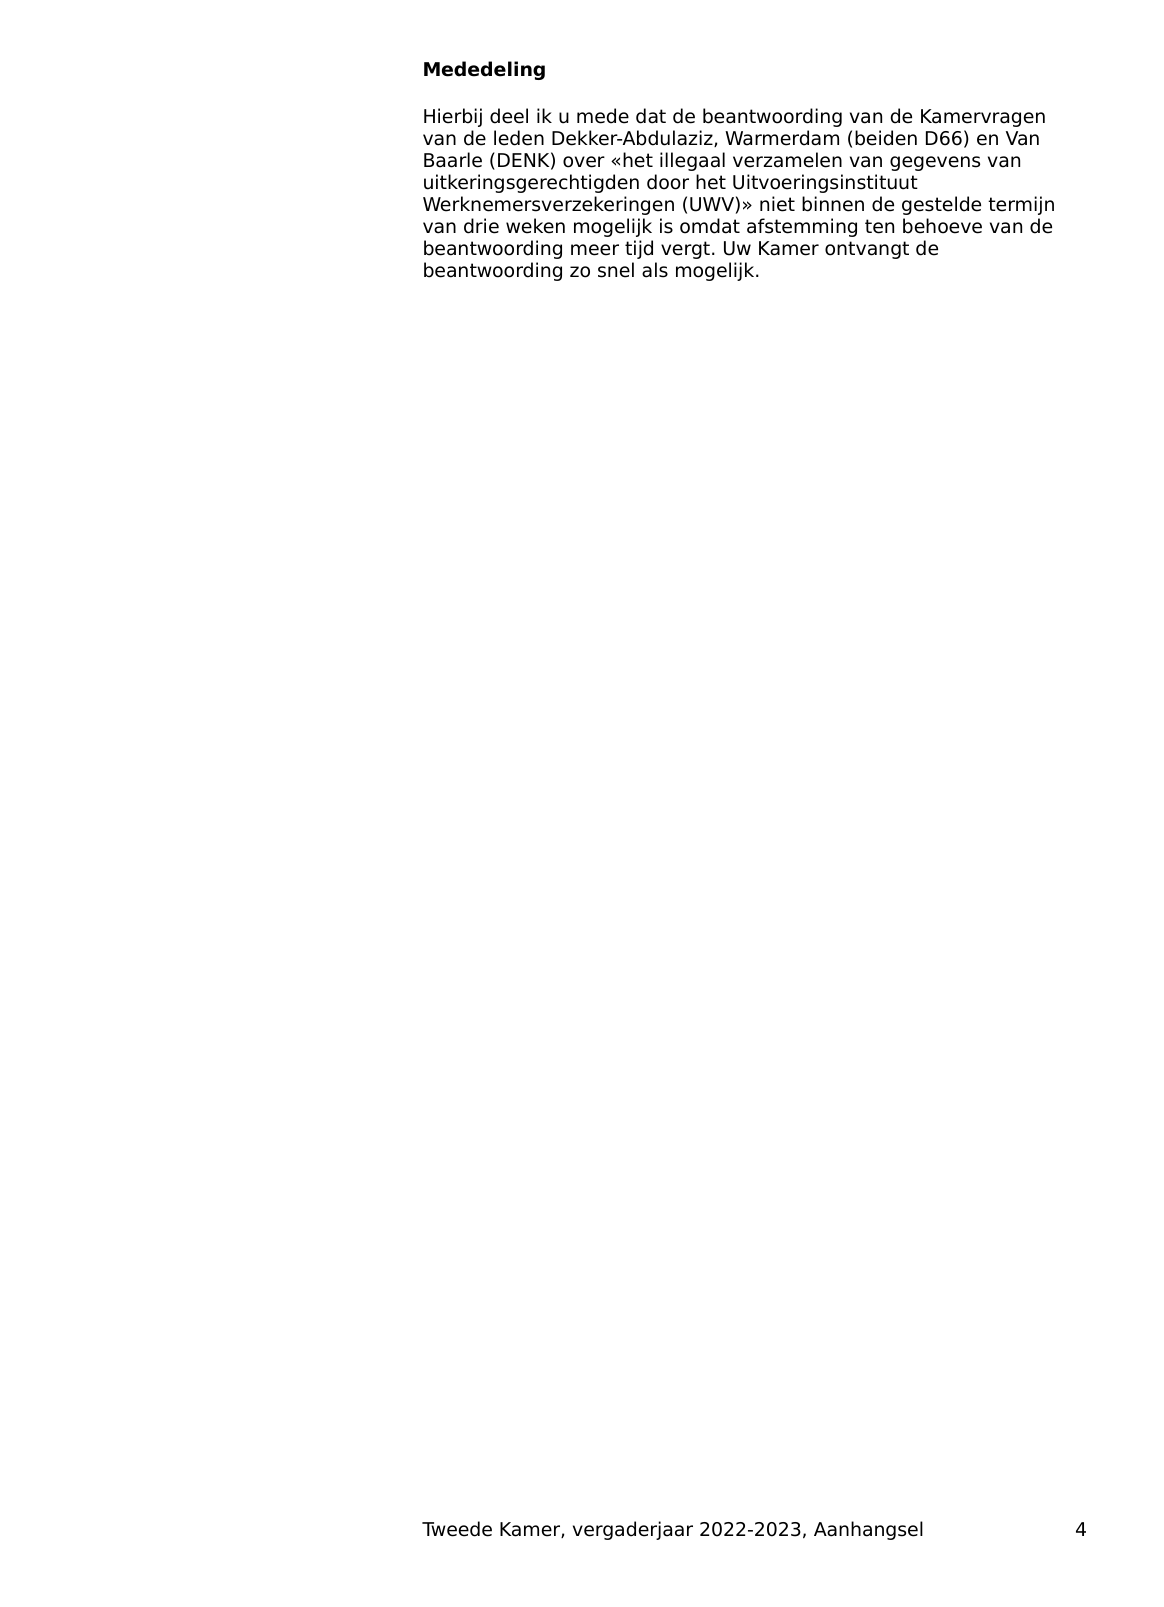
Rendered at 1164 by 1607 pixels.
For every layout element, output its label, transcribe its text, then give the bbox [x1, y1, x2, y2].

text Hierbij deel ik u mede dat de beantwoording van de Kamervragen van de leden Dekker-Abdulaziz, Warmerdam (beiden D66) en Van Baarle (DENK) over «het illegaal verzamelen van gegevens van uitkeringsgerechtigden door het Uitvoeringsinstituut Werknemersverzekeringen (UWV)» niet binnen de gestelde termijn van drie weken mogelijk is omdat afstemming ten behoeve van de beantwoording meer tijd vergt. Uw Kamer ontvangt de beantwoording zo snel als mogelijk. [422, 106, 1087, 282]
subtitle Mededeling [422, 59, 1087, 81]
